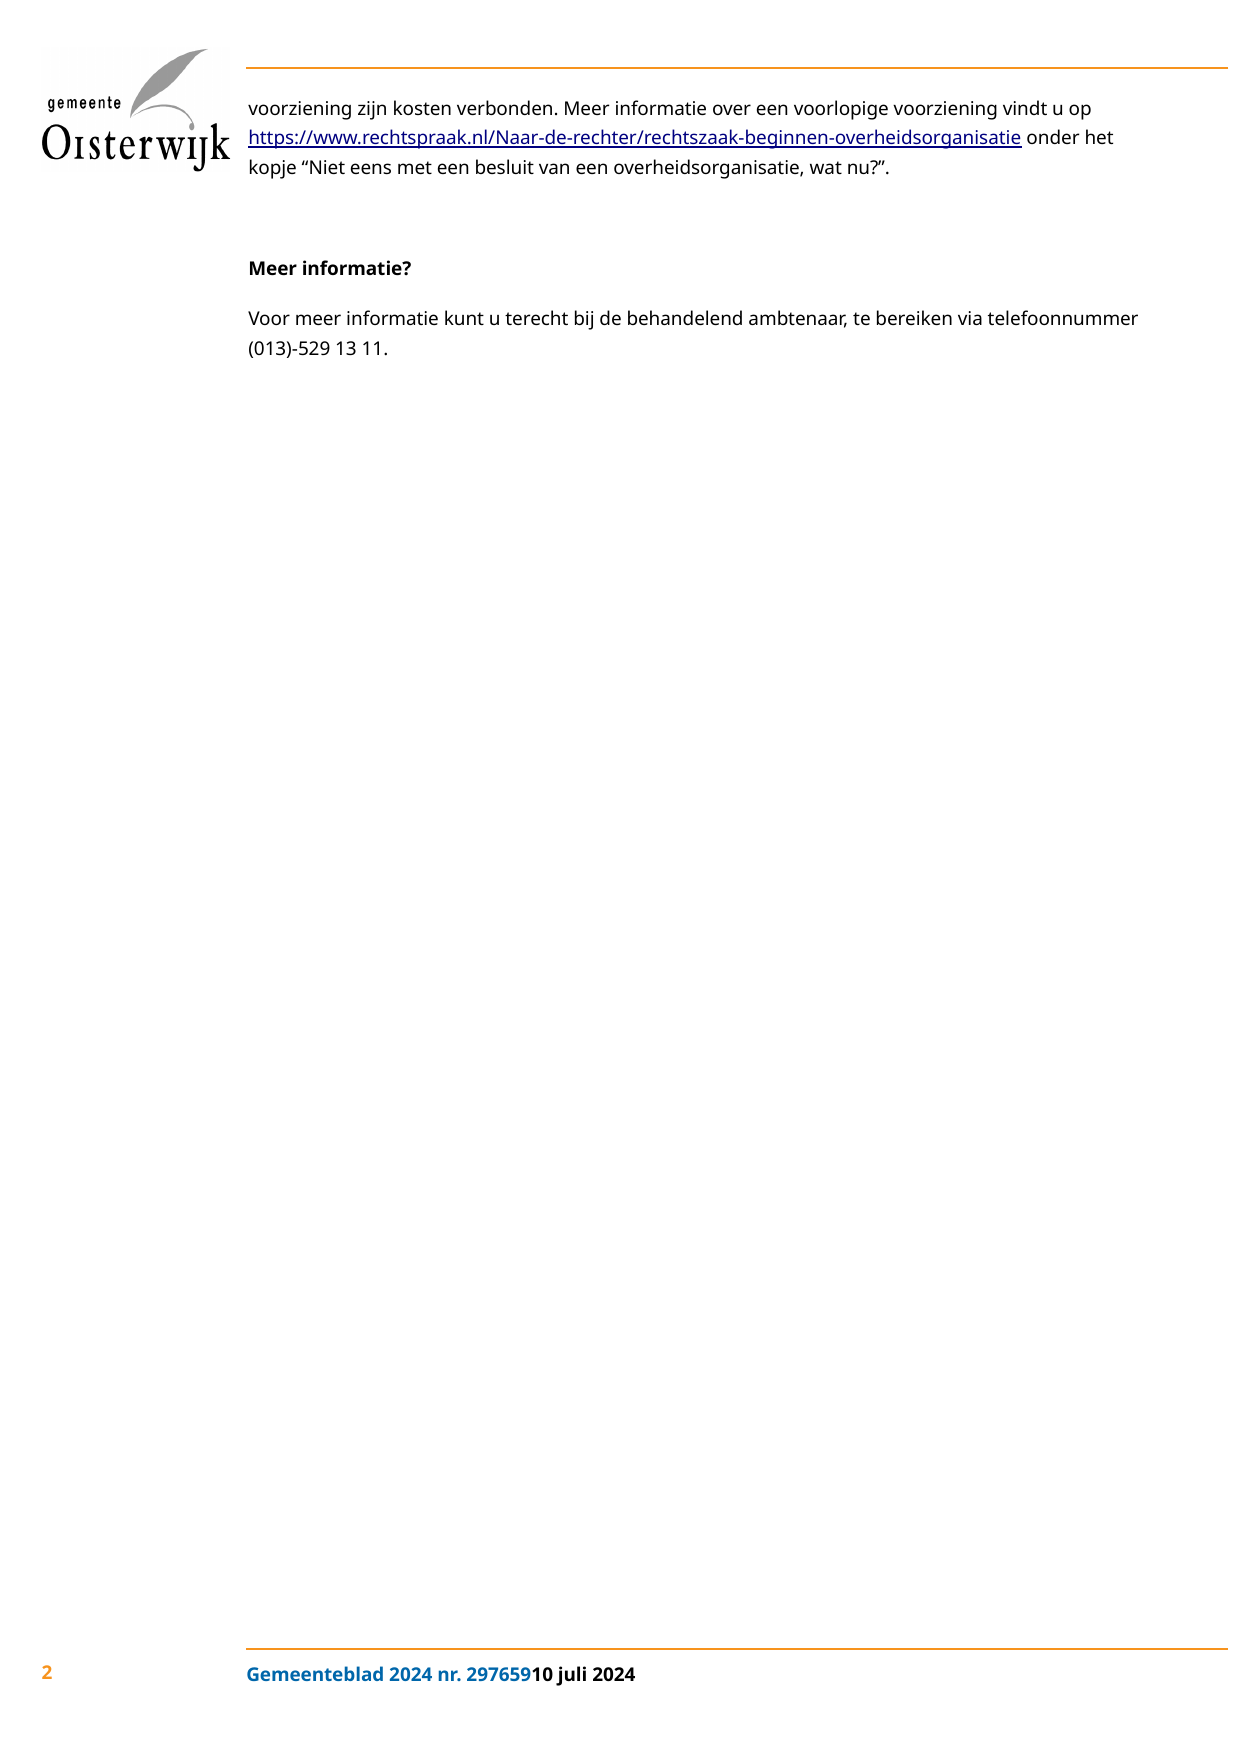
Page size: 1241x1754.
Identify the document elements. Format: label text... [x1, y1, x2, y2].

picture [41, 47, 231, 172]
text voorziening zijn kosten verbonden. Meer informatie over een voorlopige voorziening vindt u op https://www.rechtspraak.nl/Naar-de-rechter/rechtszaak-beginnen-overheidsorganisatie onder het kopje “Niet eens met een besluit van een overheidsorganisatie, wat nu?”. [248, 95, 1152, 180]
text Meer informatie? [248, 255, 1152, 281]
text Voor meer informatie kunt u terecht bij de behandelend ambtenaar, te bereiken via telefoonnummer (013)-529 13 11. [248, 305, 1152, 361]
